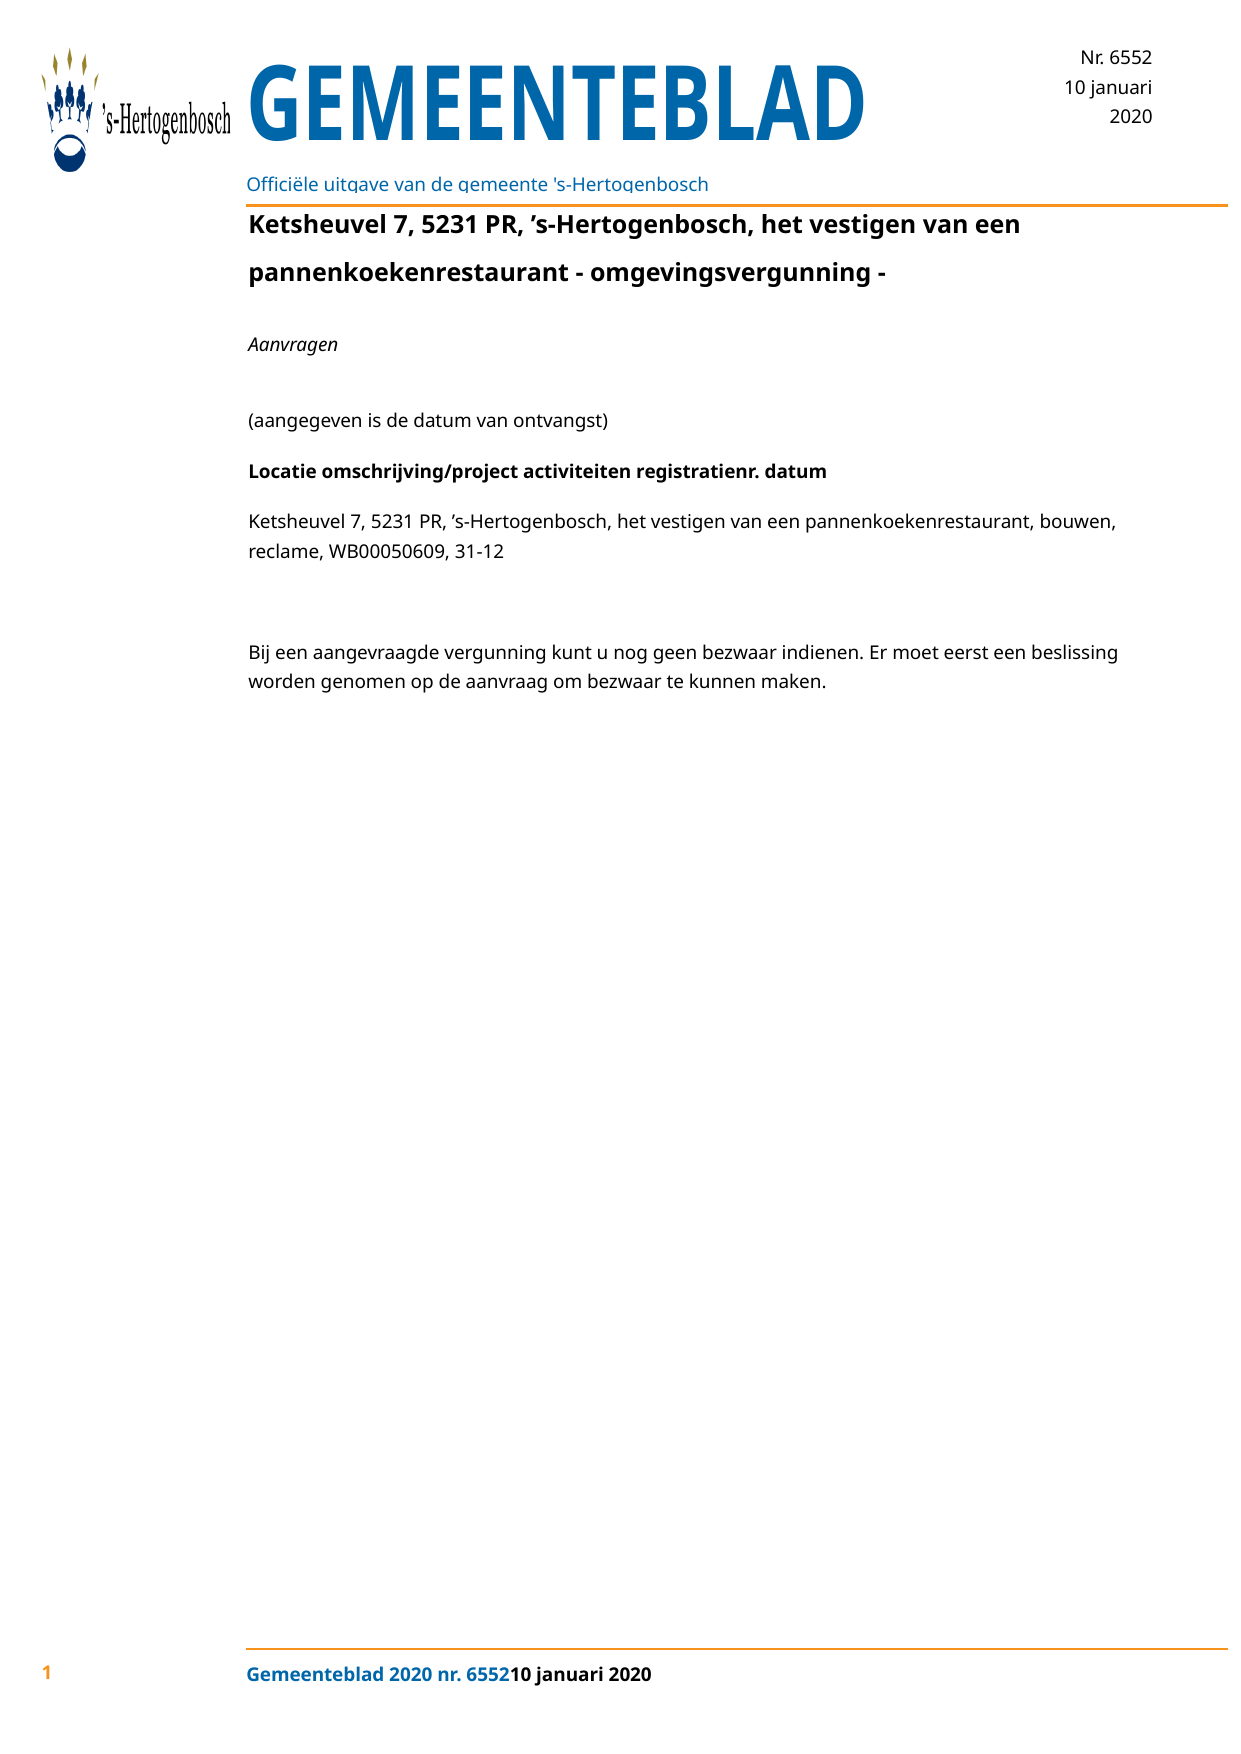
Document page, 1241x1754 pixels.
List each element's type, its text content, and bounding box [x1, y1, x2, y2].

text Bij een aangevraagde vergunning kunt u nog geen bezwaar indienen. Er moet eerst een beslissing worden genomen op de aanvraag om bezwaar te kunnen maken. [248, 639, 1152, 694]
picture [41, 47, 231, 172]
text Locatie omschrijving/project activiteiten registratienr. datum [248, 458, 1152, 484]
text Ketsheuvel 7, 5231 PR, ’s-Hertogenbosch, het vestigen van een pannenkoekenrestaurant, bouwen, reclame, WB00050609, 31-12 [248, 508, 1152, 564]
text Ketsheuvel 7, 5231 PR, ’s-Hertogenbosch, het vestigen van een pannenkoekenrestaurant - omgevingsvergunning - [248, 207, 1152, 288]
text (aangegeven is de datum van ontvangst) [248, 408, 1152, 433]
text Aanvragen [248, 331, 1152, 357]
